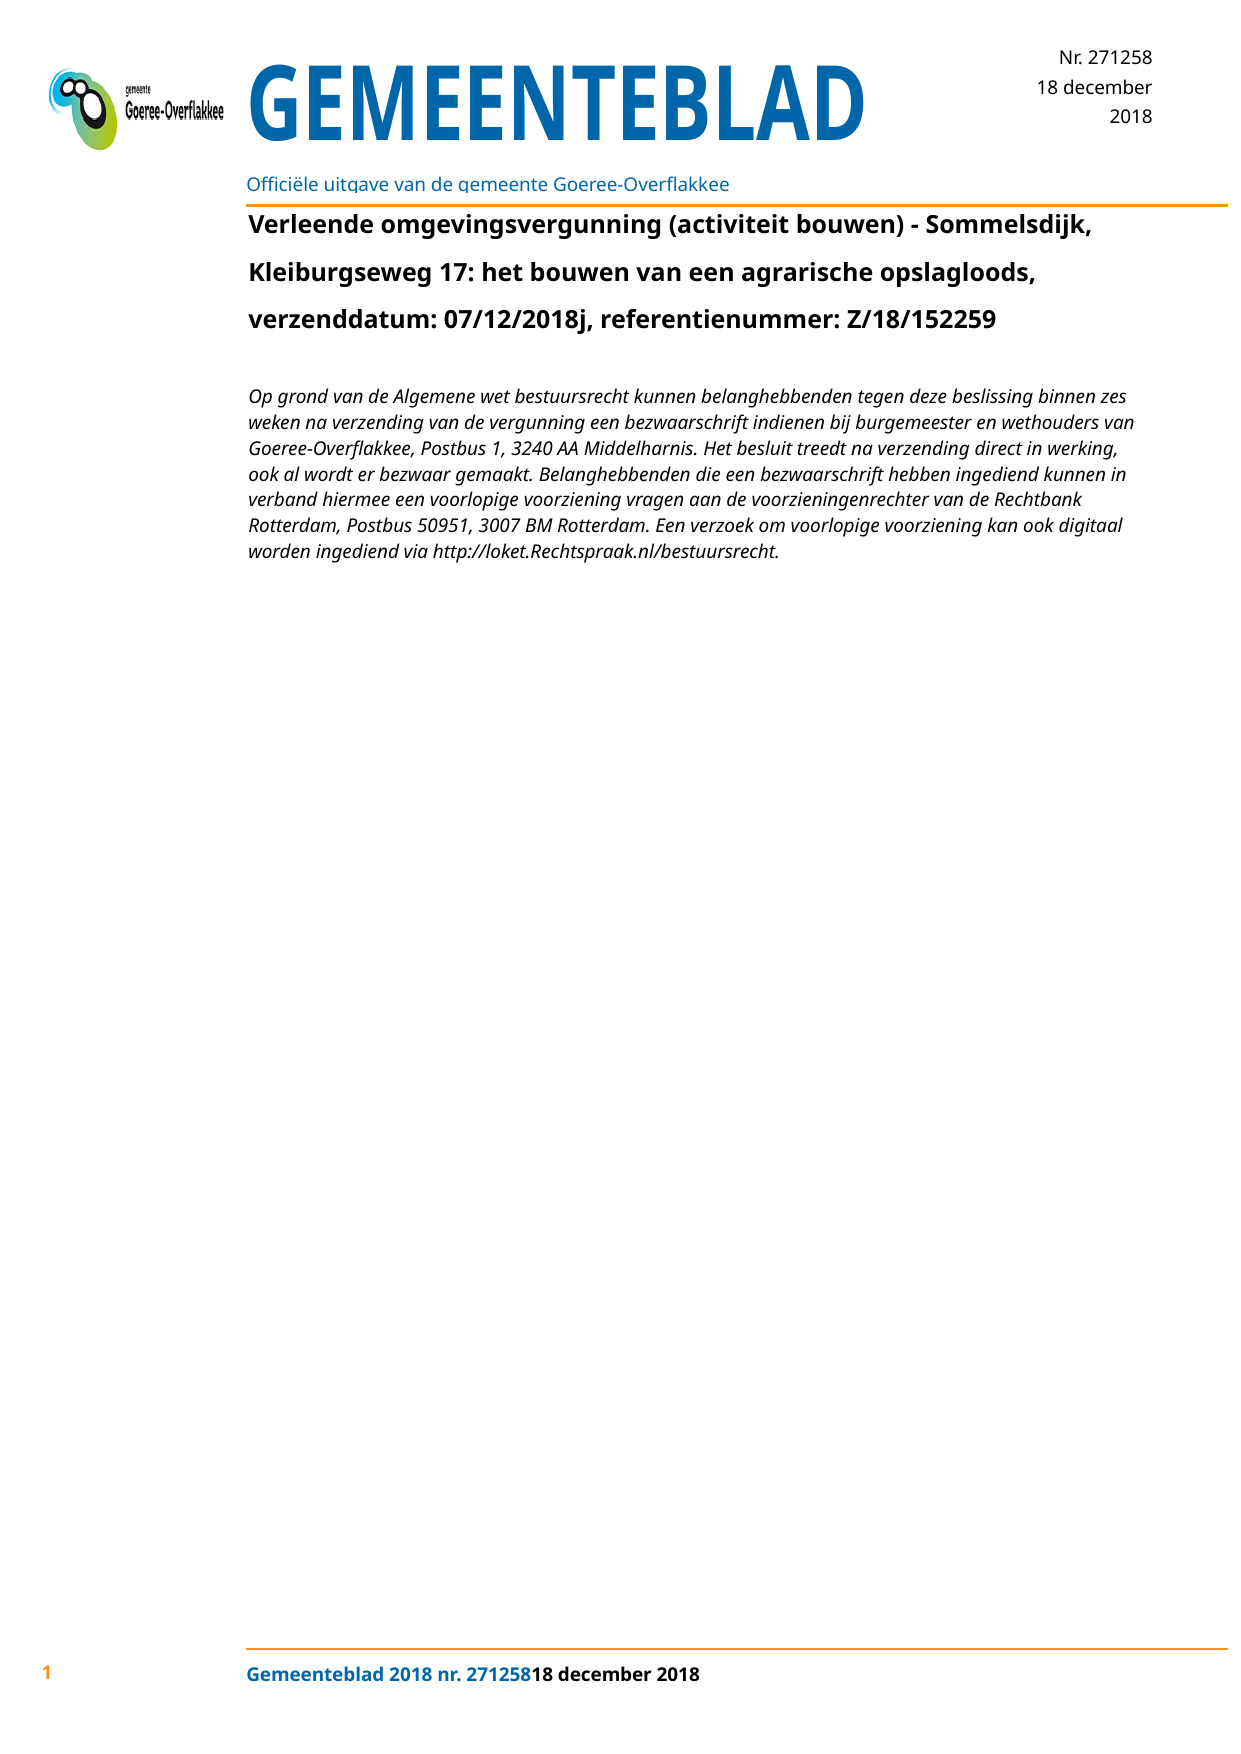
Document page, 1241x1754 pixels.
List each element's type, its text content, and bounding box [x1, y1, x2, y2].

text Op grond van de Algemene wet bestuursrecht kunnen belanghebbenden tegen deze beslissing binnen zes weken na verzending van de vergunning een bezwaarschrift indienen bij burgemeester en wethouders van Goeree-Overflakkee, Postbus 1, 3240 AA Middelharnis. Het besluit treedt na verzending direct in werking, ook al wordt er bezwaar gemaakt. Belanghebbenden die een bezwaarschrift hebben ingediend kunnen in verband hiermee een voorlopige voorziening vragen aan de voorzieningenrechter van de Rechtbank Rotterdam, Postbus 50951, 3007 BM Rotterdam. Een verzoek om voorlopige voorziening kan ook digitaal worden ingediend via http://loket.Rechtspraak.nl/bestuursrecht. [248, 384, 1152, 564]
picture [41, 47, 231, 172]
text Verleende omgevingsvergunning (activiteit bouwen) - Sommelsdijk, Kleiburgseweg 17: het bouwen van een agrarische opslagloods, verzenddatum: 07/12/2018j, referentienummer: Z/18/152259 [248, 207, 1152, 336]
